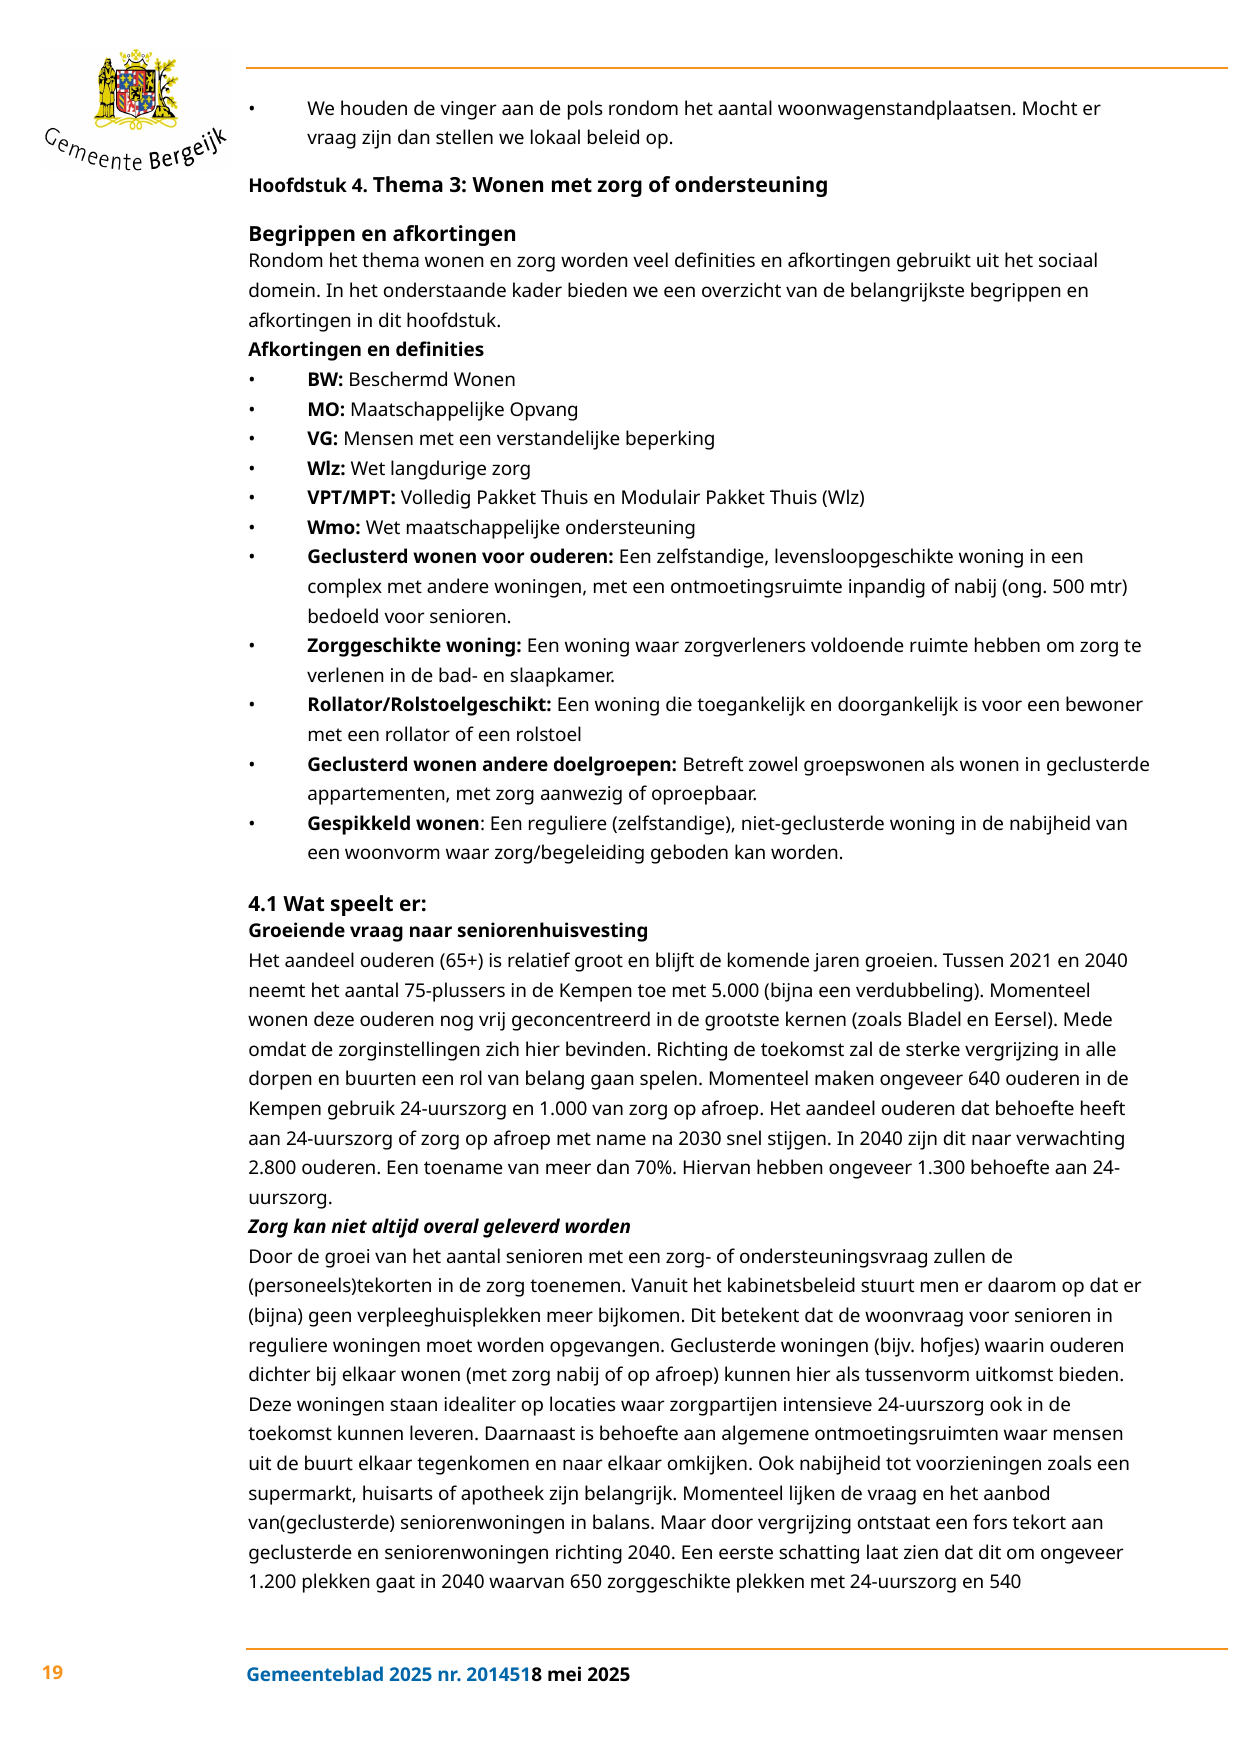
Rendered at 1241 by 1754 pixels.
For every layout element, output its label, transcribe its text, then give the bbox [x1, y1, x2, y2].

text Door de groei van het aantal senioren met een zorg- of ondersteuningsvraag zullen de (personeels)tekorten in de zorg toenemen. Vanuit het kabinetsbeleid stuurt men er daarom op dat er (bijna) geen verpleeghuisplekken meer bijkomen. Dit betekent dat de woonvraag voor senioren in reguliere woningen moet worden opgevangen. Geclusterde woningen (bijv. hofjes) waarin ouderen dichter bij elkaar wonen (met zorg nabij of op afroep) kunnen hier als tussenvorm uitkomst bieden. Deze woningen staan idealiter op locaties waar zorgpartijen intensieve 24-uurszorg ook in de toekomst kunnen leveren. Daarnaast is behoefte aan algemene ontmoetingsruimten waar mensen uit de buurt elkaar tegenkomen en naar elkaar omkijken. Ook nabijheid tot voorzieningen zoals een supermarkt, huisarts of apotheek zijn belangrijk. Momenteel lijken de vraag en het aanbod van(geclusterde) seniorenwoningen in balans. Maar door vergrijzing ontstaat een fors tekort aan geclusterde en seniorenwoningen richting 2040. Een eerste schatting laat zien dat dit om ongeveer 1.200 plekken gaat in 2040 waarvan 650 zorggeschikte plekken met 24-uurszorg en 540 [248, 1243, 1152, 1594]
list We houden de vinger aan de pols rondom het aantal woonwagenstandplaatsen. Mocht er vraag zijn dan stellen we lokaal beleid op. [248, 95, 1152, 150]
text Zorg kan niet altijd overal geleverd worden [248, 1213, 1152, 1239]
text Hoofdstuk 4. Thema 3: Wonen met zorg of ondersteuning [248, 170, 1152, 198]
text Het aandeel ouderen (65+) is relatief groot en blijft de komende jaren groeien. Tussen 2021 en 2040 neemt het aantal 75-plussers in de Kempen toe met 5.000 (bijna een verdubbeling). Momenteel wonen deze ouderen nog vrij geconcentreerd in de grootste kernen (zoals Bladel en Eersel). Mede omdat de zorginstellingen zich hier bevinden. Richting de toekomst zal de sterke vergrijzing in alle dorpen en buurten een rol van belang gaan spelen. Momenteel maken ongeveer 640 ouderen in de Kempen gebruik 24-uurszorg en 1.000 van zorg op afroep. Het aandeel ouderen dat behoefte heeft aan 24-uurszorg of zorg op afroep met name na 2030 snel stijgen. In 2040 zijn dit naar verwachting 2.800 ouderen. Een toename van meer dan 70%. Hiervan hebben ongeveer 1.300 behoefte aan 24-uurszorg. [248, 947, 1152, 1210]
picture [41, 47, 231, 172]
text 4.1 Wat speelt er: [248, 889, 1152, 918]
text Groeiende vraag naar seniorenhuisvesting [248, 918, 1152, 943]
text Rondom het thema wonen en zorg worden veel definities en afkortingen gebruikt uit het sociaal domein. In het onderstaande kader bieden we een overzicht van de belangrijkste begrippen en afkortingen in dit hoofdstuk. [248, 248, 1152, 333]
table_header Afkortingen en definities BW: Beschermd Wonen MO: Maatschappelijke Opvang VG: Mensen met een verstandelijke beperking Wlz: Wet langdurige zorg VPT/MPT: Volledig Pakket Thuis en Modulair Pakket Thuis (Wlz) Wmo: Wet maatschappelijke ondersteuning Geclusterd wonen voor ouderen: Een zelfstandige, levensloopgeschikte woning in een complex met andere woningen, met een ontmoetingsruimte inpandig of nabij (ong. 500 mtr) bedoeld voor senioren. Zorggeschikte woning: Een woning waar zorgverleners voldoende ruimte hebben om zorg te verlenen in de bad- en slaapkamer. Rollator/Rolstoelgeschikt: Een woning die toegankelijk en doorgankelijk is voor een bewoner met een rollator of een rolstoel Geclusterd wonen andere doelgroepen: Betreft zowel groepswonen als wonen in geclusterde appartementen, met zorg aanwezig of oproepbaar. Gespikkeld wonen: Een reguliere (zelfstandige), niet-geclusterde woning in de nabijheid van een woonvorm waar zorg/begeleiding geboden kan worden. [248, 337, 1152, 865]
text Begrippen en afkortingen [248, 219, 1152, 248]
